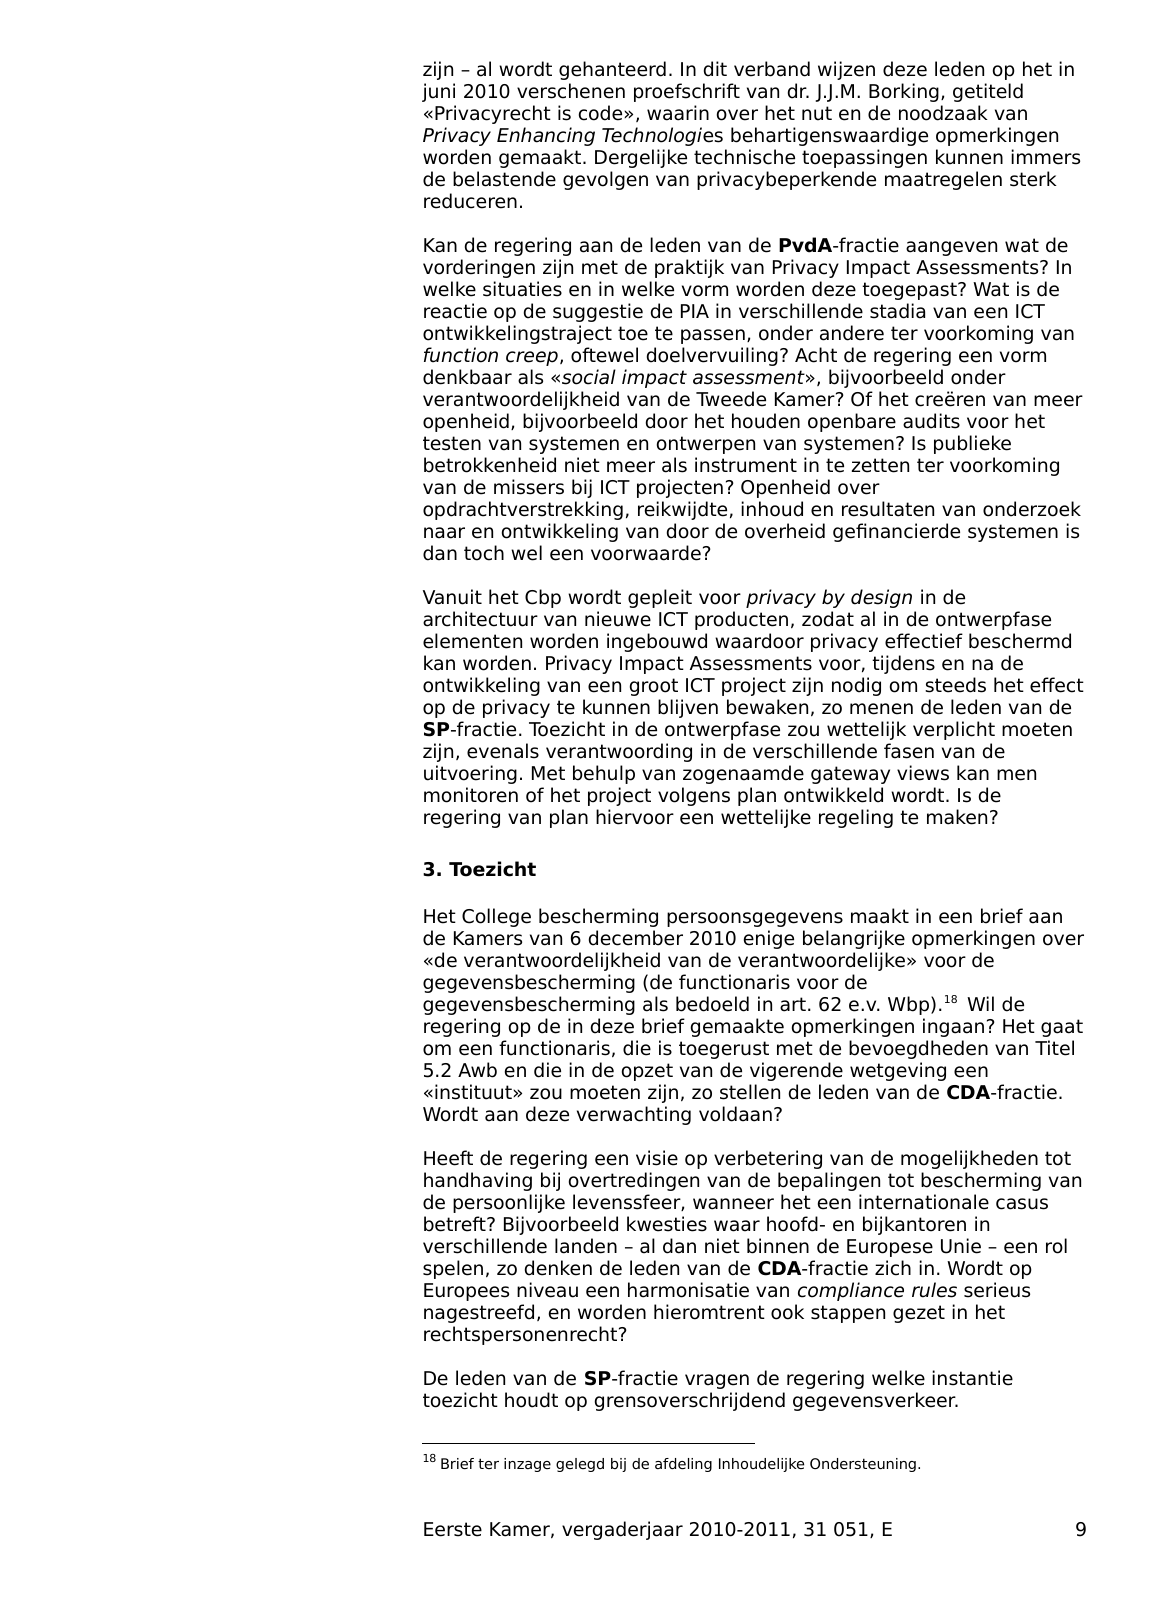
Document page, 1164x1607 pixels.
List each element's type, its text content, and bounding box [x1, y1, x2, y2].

text Heeft de regering een visie op verbetering van de mogelijkheden tot handhaving bij overtredingen van de bepalingen tot bescherming van de persoonlijke levenssfeer, wanneer het een internationale casus betreft? Bijvoorbeeld kwesties waar hoofd- en bijkantoren in verschillende landen – al dan niet binnen de Europese Unie – een rol spelen, zo denken de leden van de CDA-fractie zich in. Wordt op Europees niveau een harmonisatie van compliance rules serieus nagestreefd, en worden hieromtrent ook stappen gezet in het rechtspersonenrecht? [422, 1148, 1087, 1346]
text zijn – al wordt gehanteerd. In dit verband wijzen deze leden op het in juni 2010 verschenen proefschrift van dr. J.J.M. Borking, getiteld «Privacyrecht is code», waarin over het nut en de noodzaak van Privacy Enhancing Technologies behartigenswaardige opmerkingen worden gemaakt. Dergelijke technische toepassingen kunnen immers de belastende gevolgen van privacybeperkende maatregelen sterk reduceren. [422, 59, 1087, 213]
text Vanuit het Cbp wordt gepleit voor privacy by design in de architectuur van nieuwe ICT producten, zodat al in de ontwerpfase elementen worden ingebouwd waardoor privacy effectief beschermd kan worden. Privacy Impact Assessments voor, tijdens en na de ontwikkeling van een groot ICT project zijn nodig om steeds het effect op de privacy te kunnen blijven bewaken, zo menen de leden van de SP-fractie. Toezicht in de ontwerpfase zou wettelijk verplicht moeten zijn, evenals verantwoording in de verschillende fasen van de uitvoering. Met behulp van zogenaamde gateway views kan men monitoren of het project volgens plan ontwikkeld wordt. Is de regering van plan hiervoor een wettelijke regeling te maken? [422, 587, 1087, 829]
text Kan de regering aan de leden van de PvdA-fractie aangeven wat de vorderingen zijn met de praktijk van Privacy Impact Assessments? In welke situaties en in welke vorm worden deze toegepast? Wat is de reactie op de suggestie de PIA in verschillende stadia van een ICT ontwikkelingstraject toe te passen, onder andere ter voorkoming van function creep, oftewel doelvervuiling? Acht de regering een vorm denkbaar als «social impact assessment», bijvoorbeeld onder verantwoordelijkheid van de Tweede Kamer? Of het creëren van meer openheid, bijvoorbeeld door het houden openbare audits voor het testen van systemen en ontwerpen van systemen? Is publieke betrokkenheid niet meer als instrument in te zetten ter voorkoming van de missers bij ICT projecten? Openheid over opdrachtverstrekking, reikwijdte, inhoud en resultaten van onderzoek naar en ontwikkeling van door de overheid gefinancierde systemen is dan toch wel een voorwaarde? [422, 235, 1087, 565]
text De leden van de SP-fractie vragen de regering welke instantie toezicht houdt op grensoverschrijdend gegevensverkeer. [422, 1368, 1087, 1412]
subtitle 3. Toezicht [422, 859, 1087, 881]
text Brief ter inzage gelegd bij de afdeling Inhoudelijke Ondersteuning. [422, 1452, 1087, 1474]
text Het College bescherming persoonsgegevens maakt in een brief aan de Kamers van 6 december 2010 enige belangrijke opmerkingen over «de verantwoordelijkheid van de verantwoordelijke» voor de gegevensbescherming (de functionaris voor de gegevensbescherming als bedoeld in art. 62 e.v. Wbp). Wil de regering op de in deze brief gemaakte opmerkingen ingaan? Het gaat om een functionaris, die is toegerust met de bevoegdheden van Titel 5.2 Awb en die in de opzet van de vigerende wetgeving een «instituut» zou moeten zijn, zo stellen de leden van de CDA-fractie. Wordt aan deze verwachting voldaan? [422, 906, 1087, 1126]
